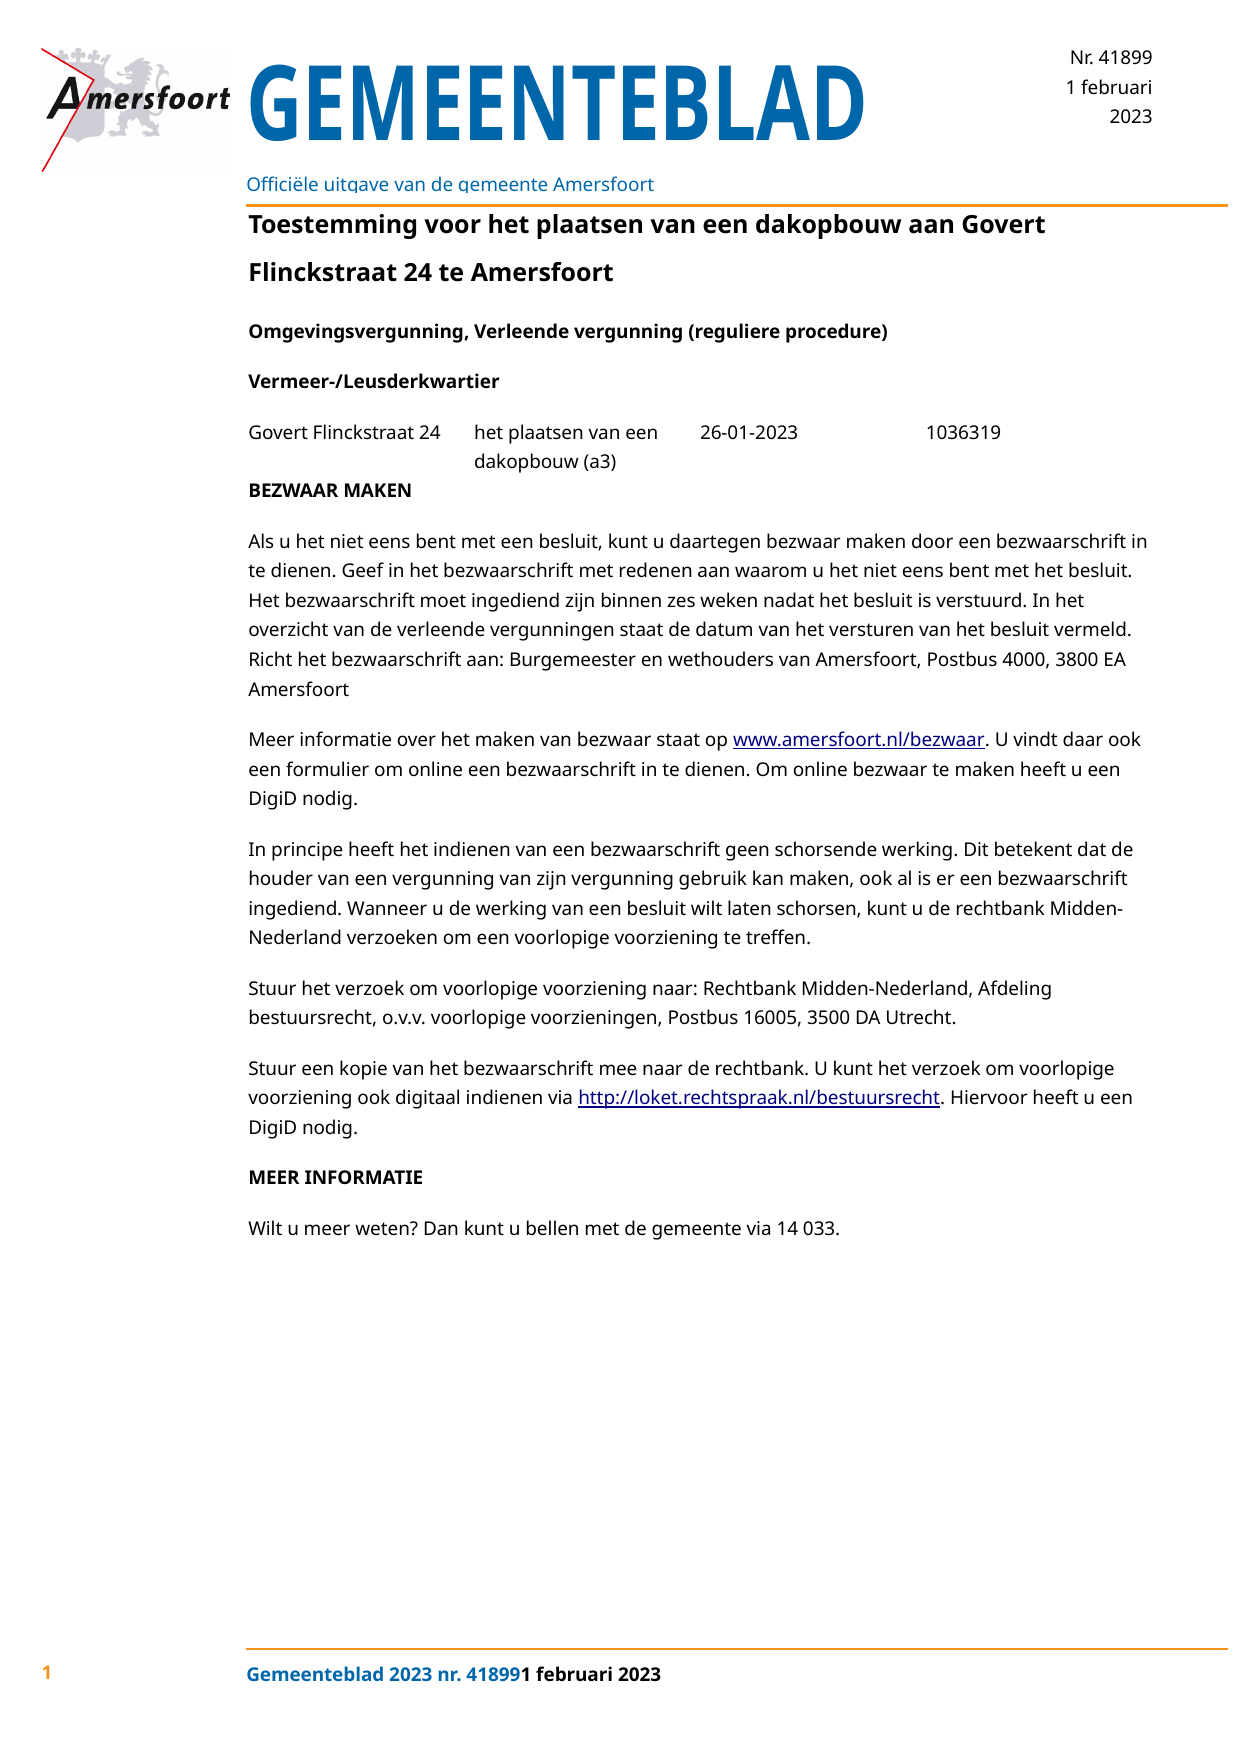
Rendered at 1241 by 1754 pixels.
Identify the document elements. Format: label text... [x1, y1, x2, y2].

text Toestemming voor het plaatsen van een dakopbouw aan Govert Flinckstraat 24 te Amersfoort [248, 207, 1152, 288]
text Omgevingsvergunning, Verleende vergunning (reguliere procedure) [248, 318, 1152, 344]
picture [41, 47, 231, 172]
text Stuur een kopie van het bezwaarschrift mee naar de rechtbank. U kunt het verzoek om voorlopige voorziening ook digitaal indienen via http://loket.rechtspraak.nl/bestuursrecht. Hiervoor heeft u een DigiD nodig. [248, 1055, 1152, 1140]
text Als u het niet eens bent met een besluit, kunt u daartegen bezwaar maken door een bezwaarschrift in te dienen. Geef in het bezwaarschrift met redenen aan waarom u het niet eens bent met het besluit. Het bezwaarschrift moet ingediend zijn binnen zes weken nadat het besluit is verstuurd. In het overzicht van de verleende vergunningen staat de datum van het versturen van het besluit vermeld. Richt het bezwaarschrift aan: Burgemeester en wethouders van Amersfoort, Postbus 4000, 3800 EA Amersfoort [248, 528, 1152, 701]
text In principe heeft het indienen van een bezwaarschrift geen schorsende werking. Dit betekent dat de houder van een vergunning van zijn vergunning gebruik kan maken, ook al is er een bezwaarschrift ingediend. Wanneer u de werking van een besluit wilt laten schorsen, kunt u de rechtbank Midden-Nederland verzoeken om een voorlopige voorziening te treffen. [248, 836, 1152, 950]
table_header 26-01-2023 [700, 419, 926, 474]
table_header het plaatsen van een dakopbouw (a3) [474, 419, 700, 474]
text Meer informatie over het maken van bezwaar staat op www.amersfoort.nl/bezwaar. U vindt daar ook een formulier om online een bezwaarschrift in te dienen. Om online bezwaar te maken heeft u een DigiD nodig. [248, 726, 1152, 811]
text Stuur het verzoek om voorlopige voorziening naar: Rechtbank Midden-Nederland, Afdeling bestuursrecht, o.v.v. voorlopige voorzieningen, Postbus 16005, 3500 DA Utrecht. [248, 975, 1152, 1030]
table_header Govert Flinckstraat 24 [248, 419, 474, 474]
text MEER INFORMATIE [248, 1164, 1152, 1190]
text BEZWAAR MAKEN [248, 477, 1152, 503]
table_header 1036319 [926, 419, 1152, 474]
text Vermeer-/Leusderkwartier [248, 368, 1152, 394]
text Wilt u meer weten? Dan kunt u bellen met de gemeente via 14 033. [248, 1215, 1152, 1241]
